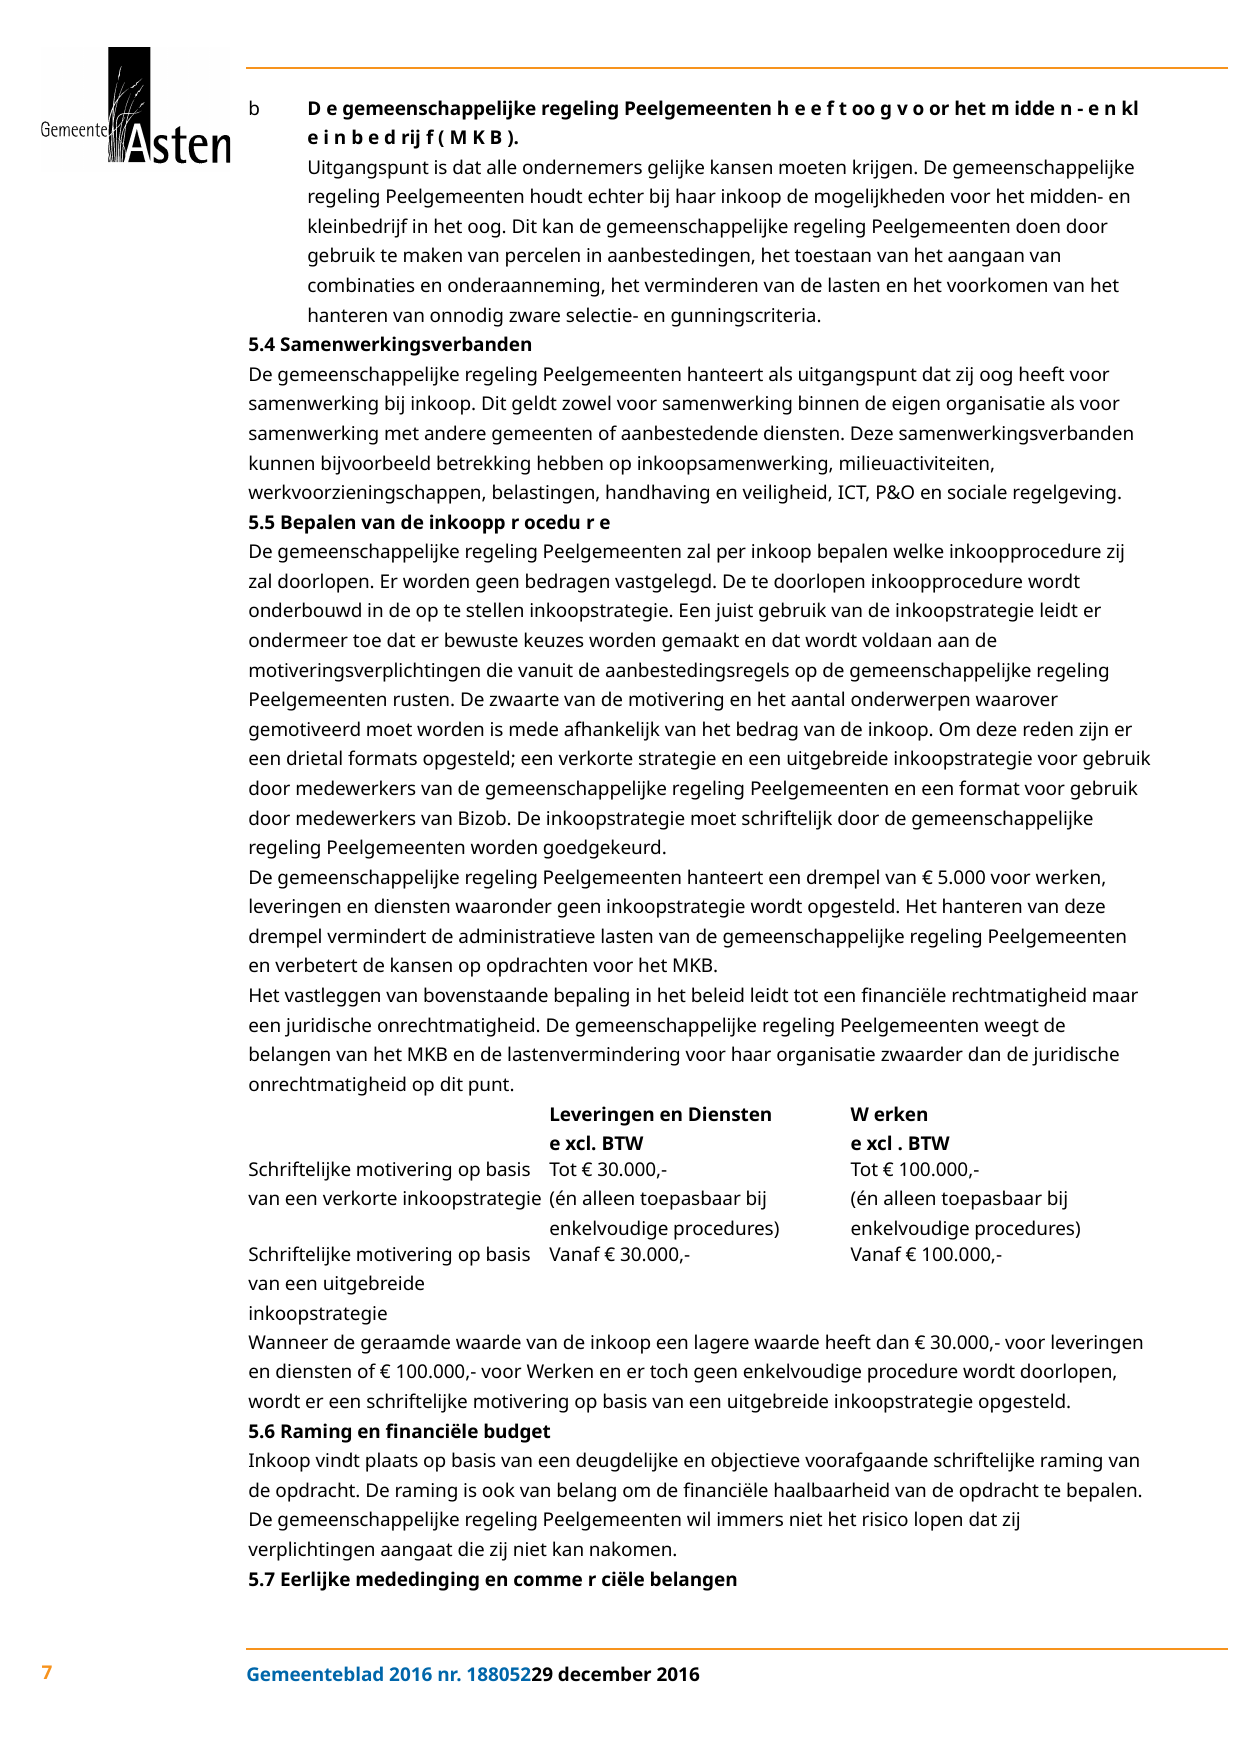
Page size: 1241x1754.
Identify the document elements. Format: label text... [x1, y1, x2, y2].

table_cell Vanaf € 30.000,- [549, 1241, 850, 1326]
text 5.7 Eerlijke mededinging en comme r ciële belangen [248, 1566, 1152, 1591]
text Inkoop vindt plaats op basis van een deugdelijke en objectieve voorafgaande schriftelijke raming van de opdracht. De raming is ook van belang om de financiële haalbaarheid van de opdracht te bepalen. De gemeenschappelijke regeling Peelgemeenten wil immers niet het risico lopen dat zij verplichtingen aangaat die zij niet kan nakomen. [248, 1447, 1152, 1562]
text De gemeenschappelijke regeling Peelgemeenten hanteert als uitgangspunt dat zij oog heeft voor samenwerking bij inkoop. Dit geldt zowel voor samenwerking binnen de eigen organisatie als voor samenwerking met andere gemeenten of aanbestedende diensten. Deze samenwerkingsverbanden kunnen bijvoorbeeld betrekking hebben op inkoopsamenwerking, milieuactiviteiten, werkvoorzieningschappen, belastingen, handhaving en veiligheid, ICT, P&O en sociale regelgeving. [248, 361, 1152, 505]
table_cell Vanaf € 100.000,- [850, 1241, 1152, 1326]
table_header Leveringen en Diensten e xcl. BTW [549, 1101, 850, 1156]
table_header [248, 1101, 549, 1156]
text Het vastleggen van bovenstaande bepaling in het beleid leidt tot een financiële rechtmatigheid maar een juridische onrechtmatigheid. De gemeenschappelijke regeling Peelgemeenten weegt de belangen van het MKB en de lastenvermindering voor haar organisatie zwaarder dan de juridische onrechtmatigheid op dit punt. [248, 982, 1152, 1097]
text 5.5 Bepalen van de inkoopp r ocedu r e [248, 509, 1152, 535]
text De gemeenschappelijke regeling Peelgemeenten hanteert een drempel van € 5.000 voor werken, leveringen en diensten waaronder geen inkoopstrategie wordt opgesteld. Het hanteren van deze drempel vermindert de administratieve lasten van de gemeenschappelijke regeling Peelgemeenten en verbetert de kansen op opdrachten voor het MKB. [248, 864, 1152, 978]
table_cell Tot € 30.000,- (én alleen toepasbaar bij enkelvoudige procedures) [549, 1156, 850, 1241]
list D e gemeenschappelijke regeling Peelgemeenten h e e f t oo g v o or het m idde n - e n kl e i n b e d rij f ( M K B ). [248, 95, 1152, 150]
text De gemeenschappelijke regeling Peelgemeenten zal per inkoop bepalen welke inkoopprocedure zij zal doorlopen. Er worden geen bedragen vastgelegd. De te doorlopen inkoopprocedure wordt onderbouwd in de op te stellen inkoopstrategie. Een juist gebruik van de inkoopstrategie leidt er ondermeer toe dat er bewuste keuzes worden gemaakt en dat wordt voldaan aan de motiveringsverplichtingen die vanuit de aanbestedingsregels op de gemeenschappelijke regeling Peelgemeenten rusten. De zwaarte van de motivering en het aantal onderwerpen waarover gemotiveerd moet worden is mede afhankelijk van het bedrag van de inkoop. Om deze reden zijn er een drietal formats opgesteld; een verkorte strategie en een uitgebreide inkoopstrategie voor gebruik door medewerkers van de gemeenschappelijke regeling Peelgemeenten en een format voor gebruik door medewerkers van Bizob. De inkoopstrategie moet schriftelijk door de gemeenschappelijke regeling Peelgemeenten worden goedgekeurd. [248, 538, 1152, 860]
table_cell Schriftelijke motivering op basis van een uitgebreide inkoopstrategie [248, 1241, 549, 1326]
picture [41, 47, 231, 172]
table_header W erken e xcl . BTW [850, 1101, 1152, 1156]
text 5.4 Samenwerkingsverbanden [248, 331, 1152, 357]
text 5.6 Raming en financiële budget [248, 1418, 1152, 1443]
table_cell Schriftelijke motivering op basis van een verkorte inkoopstrategie [248, 1156, 549, 1241]
table_cell Tot € 100.000,- (én alleen toepasbaar bij enkelvoudige procedures) [850, 1156, 1152, 1241]
list Uitgangspunt is dat alle ondernemers gelijke kansen moeten krijgen. De gemeenschappelijke regeling Peelgemeenten houdt echter bij haar inkoop de mogelijkheden voor het midden- en kleinbedrijf in het oog. Dit kan de gemeenschappelijke regeling Peelgemeenten doen door gebruik te maken van percelen in aanbestedingen, het toestaan van het aangaan van combinaties en onderaanneming, het verminderen van de lasten en het voorkomen van het hanteren van onnodig zware selectie- en gunningscriteria. [248, 154, 1152, 328]
text Wanneer de geraamde waarde van de inkoop een lagere waarde heeft dan € 30.000,- voor leveringen en diensten of € 100.000,- voor Werken en er toch geen enkelvoudige procedure wordt doorlopen, wordt er een schriftelijke motivering op basis van een uitgebreide inkoopstrategie opgesteld. [248, 1329, 1152, 1414]
